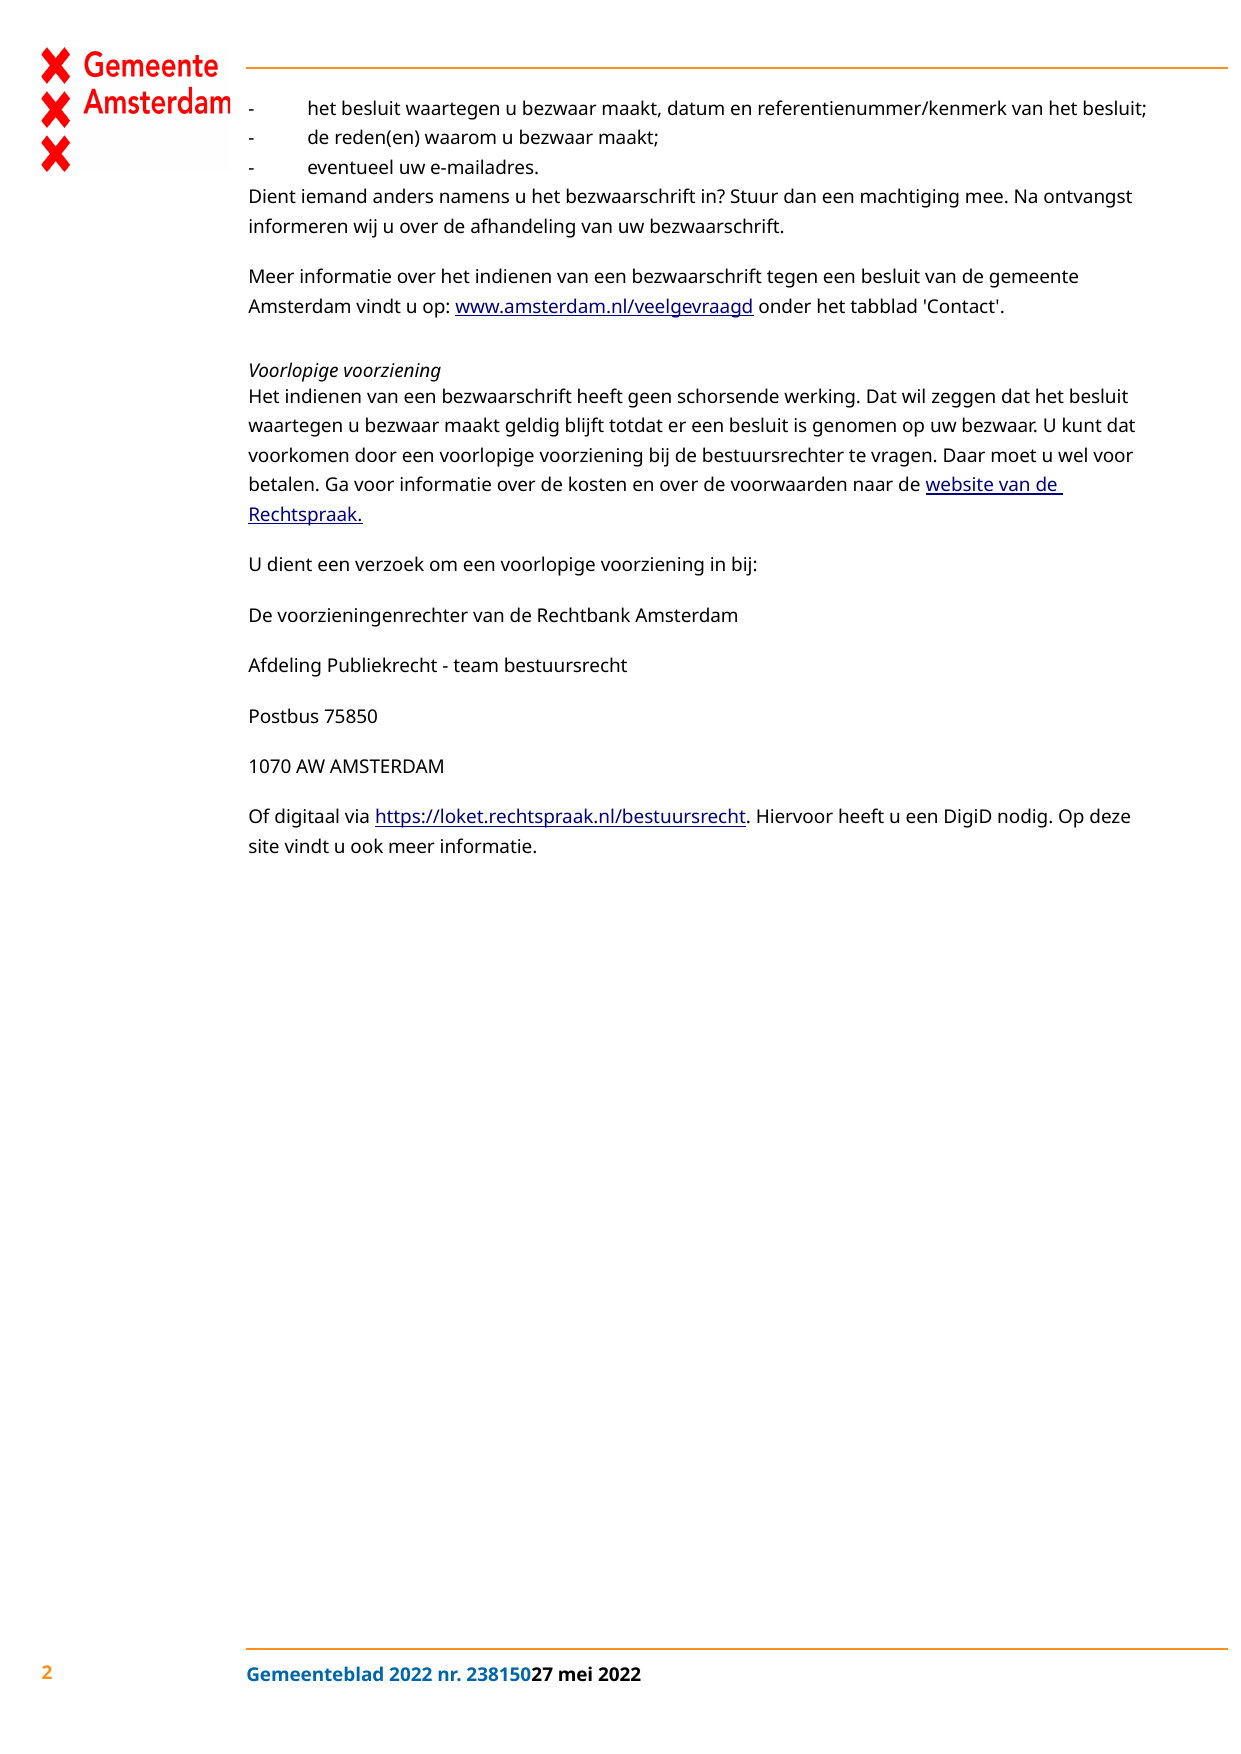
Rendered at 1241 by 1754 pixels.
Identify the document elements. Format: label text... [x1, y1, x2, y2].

text Postbus 75850 [248, 703, 1152, 728]
text Afdeling Publiekrecht - team bestuursrecht [248, 652, 1152, 678]
picture [41, 47, 231, 172]
text Dient iemand anders namens u het bezwaarschrift in? Stuur dan een machtiging mee. Na ontvangst informeren wij u over de afhandeling van uw bezwaarschrift. [248, 183, 1152, 239]
text De voorzieningenrechter van de Rechtbank Amsterdam [248, 602, 1152, 628]
text Of digitaal via https://loket.rechtspraak.nl/bestuursrecht. Hiervoor heeft u een DigiD nodig. Op deze site vindt u ook meer informatie. [248, 804, 1152, 859]
text 1070 AW AMSTERDAM [248, 753, 1152, 779]
list het besluit waartegen u bezwaar maakt, datum en referentienummer/kenmerk van het besluit; [248, 95, 1152, 121]
text Voorlopige voorziening [248, 357, 1152, 383]
text Meer informatie over het indienen van een bezwaarschrift tegen een besluit van de gemeente Amsterdam vindt u op: www.amsterdam.nl/veelgevraagd onder het tabblad 'Contact'. [248, 263, 1152, 319]
list eventueel uw e-mailadres. [248, 154, 1152, 180]
text U dient een verzoek om een voorlopige voorziening in bij: [248, 552, 1152, 577]
text Het indienen van een bezwaarschrift heeft geen schorsende werking. Dat wil zeggen dat het besluit waartegen u bezwaar maakt geldig blijft totdat er een besluit is genomen op uw bezwaar. U kunt dat voorkomen door een voorlopige voorziening bij de bestuursrechter te vragen. Daar moet u wel voor betalen. Ga voor informatie over de kosten en over de voorwaarden naar de website van de Rechtspraak. [248, 383, 1152, 527]
list de reden(en) waarom u bezwaar maakt; [248, 124, 1152, 150]
